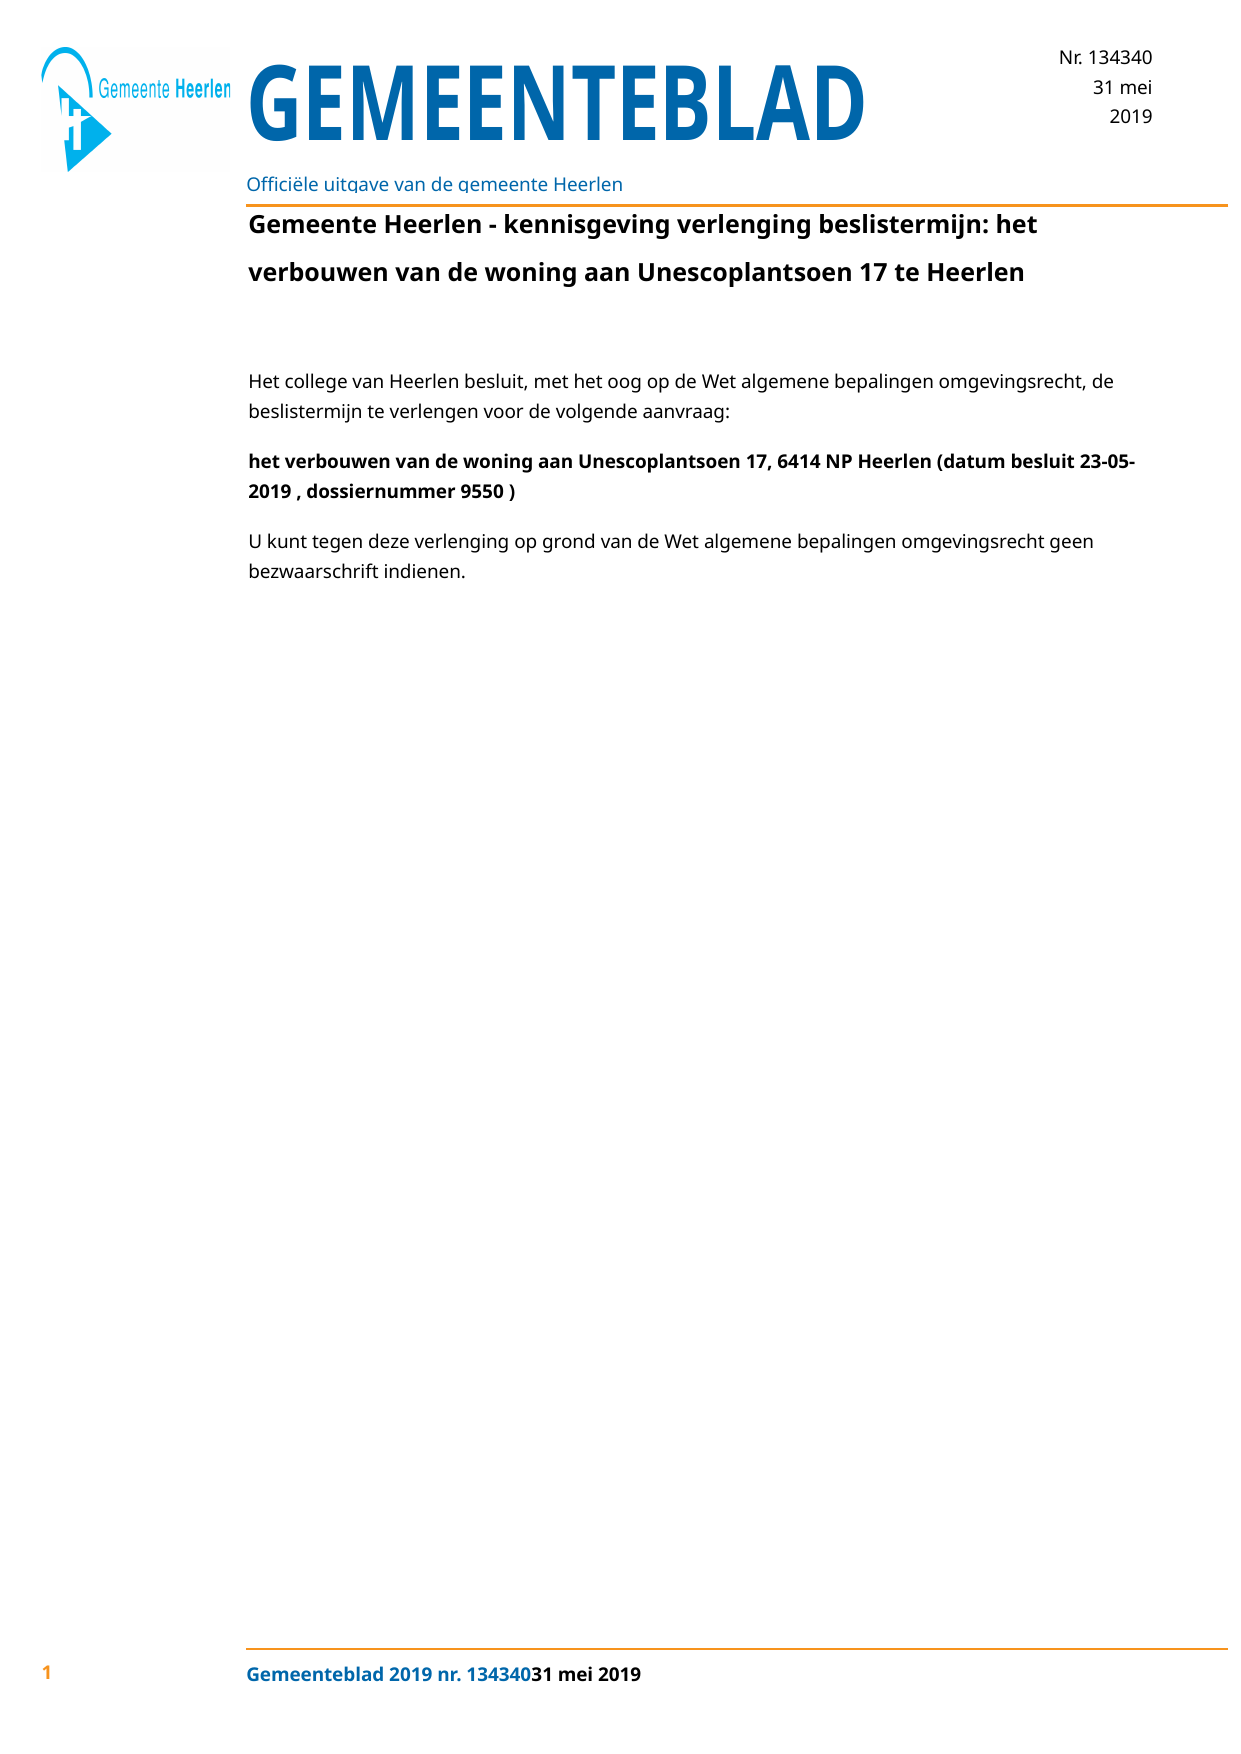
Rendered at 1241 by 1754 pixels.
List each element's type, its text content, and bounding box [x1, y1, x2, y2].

text het verbouwen van de woning aan Unescoplantsoen 17, 6414 NP Heerlen (datum besluit 23-05-2019 , dossiernummer 9550 ) [248, 448, 1152, 504]
text Gemeente Heerlen - kennisgeving verlenging beslistermijn: het verbouwen van de woning aan Unescoplantsoen 17 te Heerlen [248, 207, 1152, 288]
text Het college van Heerlen besluit, met het oog op de Wet algemene bepalingen omgevingsrecht, de beslistermijn te verlengen voor de volgende aanvraag: [248, 368, 1152, 424]
picture [41, 47, 58, 70]
picture [41, 47, 231, 172]
text U kunt tegen deze verlenging op grond van de Wet algemene bepalingen omgevingsrecht geen bezwaarschrift indienen. [248, 528, 1152, 584]
